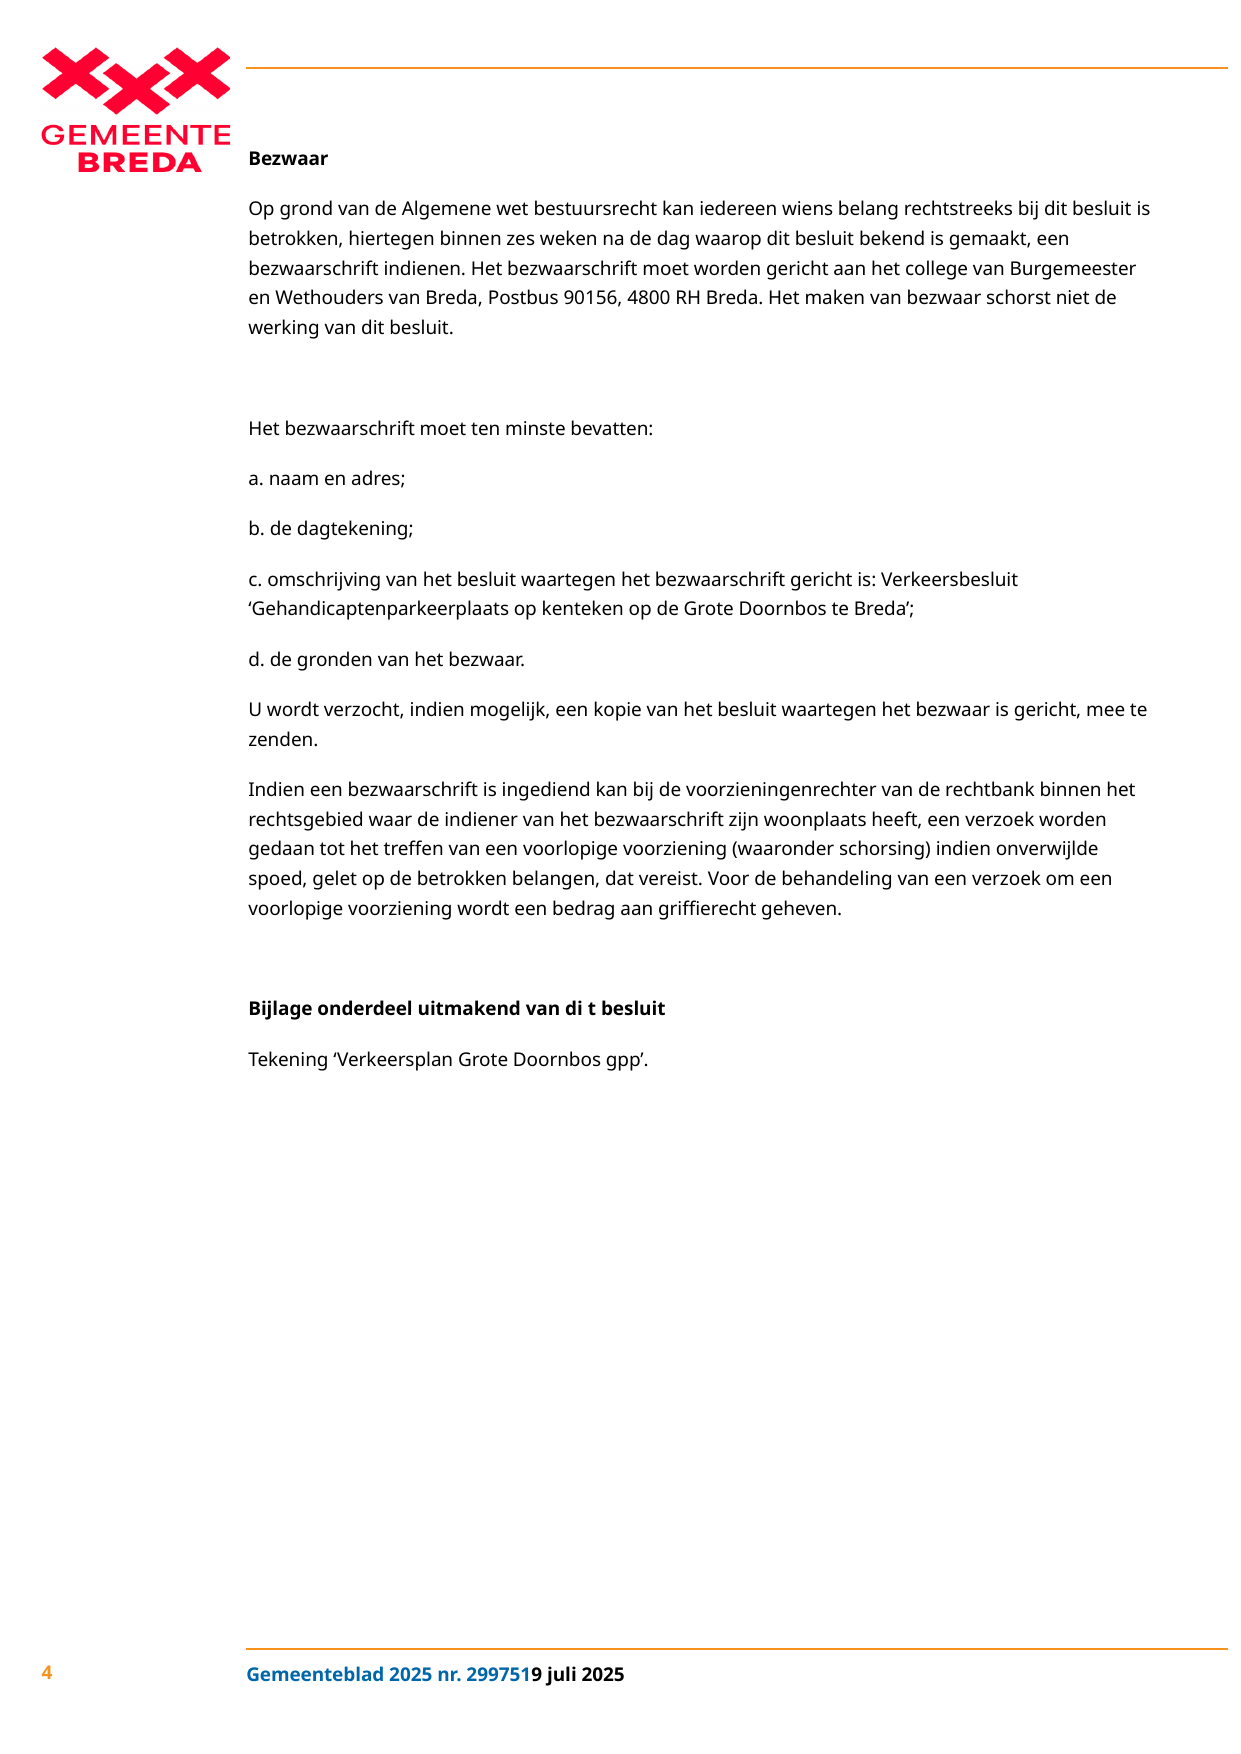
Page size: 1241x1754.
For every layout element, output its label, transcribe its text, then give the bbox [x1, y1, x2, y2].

text Het bezwaarschrift moet ten minste bevatten: [248, 415, 1152, 441]
text a. naam en adres; [248, 465, 1152, 491]
text b. de dagtekening; [248, 516, 1152, 541]
text c. omschrijving van het besluit waartegen het bezwaarschrift gericht is: Verkeersbesluit ‘Gehandicaptenparkeerplaats op kenteken op de Grote Doornbos te Breda’; [248, 566, 1152, 621]
text Tekening ‘Verkeersplan Grote Doornbos gpp’. [248, 1046, 1152, 1072]
text U wordt verzocht, indien mogelijk, een kopie van het besluit waartegen het bezwaar is gericht, mee te zenden. [248, 696, 1152, 752]
text Op grond van de Algemene wet bestuursrecht kan iedereen wiens belang rechtstreeks bij dit besluit is betrokken, hiertegen binnen zes weken na de dag waarop dit besluit bekend is gemaakt, een bezwaarschrift indienen. Het bezwaarschrift moet worden gericht aan het college van Burgemeester en Wethouders van Breda, Postbus 90156, 4800 RH Breda. Het maken van bezwaar schorst niet de werking van dit besluit. [248, 196, 1152, 340]
picture [41, 47, 231, 172]
text Indien een bezwaarschrift is ingediend kan bij de voorzieningenrechter van de rechtbank binnen het rechtsgebied waar de indiener van het bezwaarschrift zijn woonplaats heeft, een verzoek worden gedaan tot het treffen van een voorlopige voorziening (waaronder schorsing) indien onverwijlde spoed, gelet op de betrokken belangen, dat vereist. Voor de behandeling van een verzoek om een voorlopige voorziening wordt een bedrag aan griffierecht geheven. [248, 776, 1152, 921]
text d. de gronden van het bezwaar. [248, 646, 1152, 672]
text Bijlage onderdeel uitmakend van di t besluit [248, 996, 1152, 1021]
text Bezwaar [248, 145, 1152, 171]
